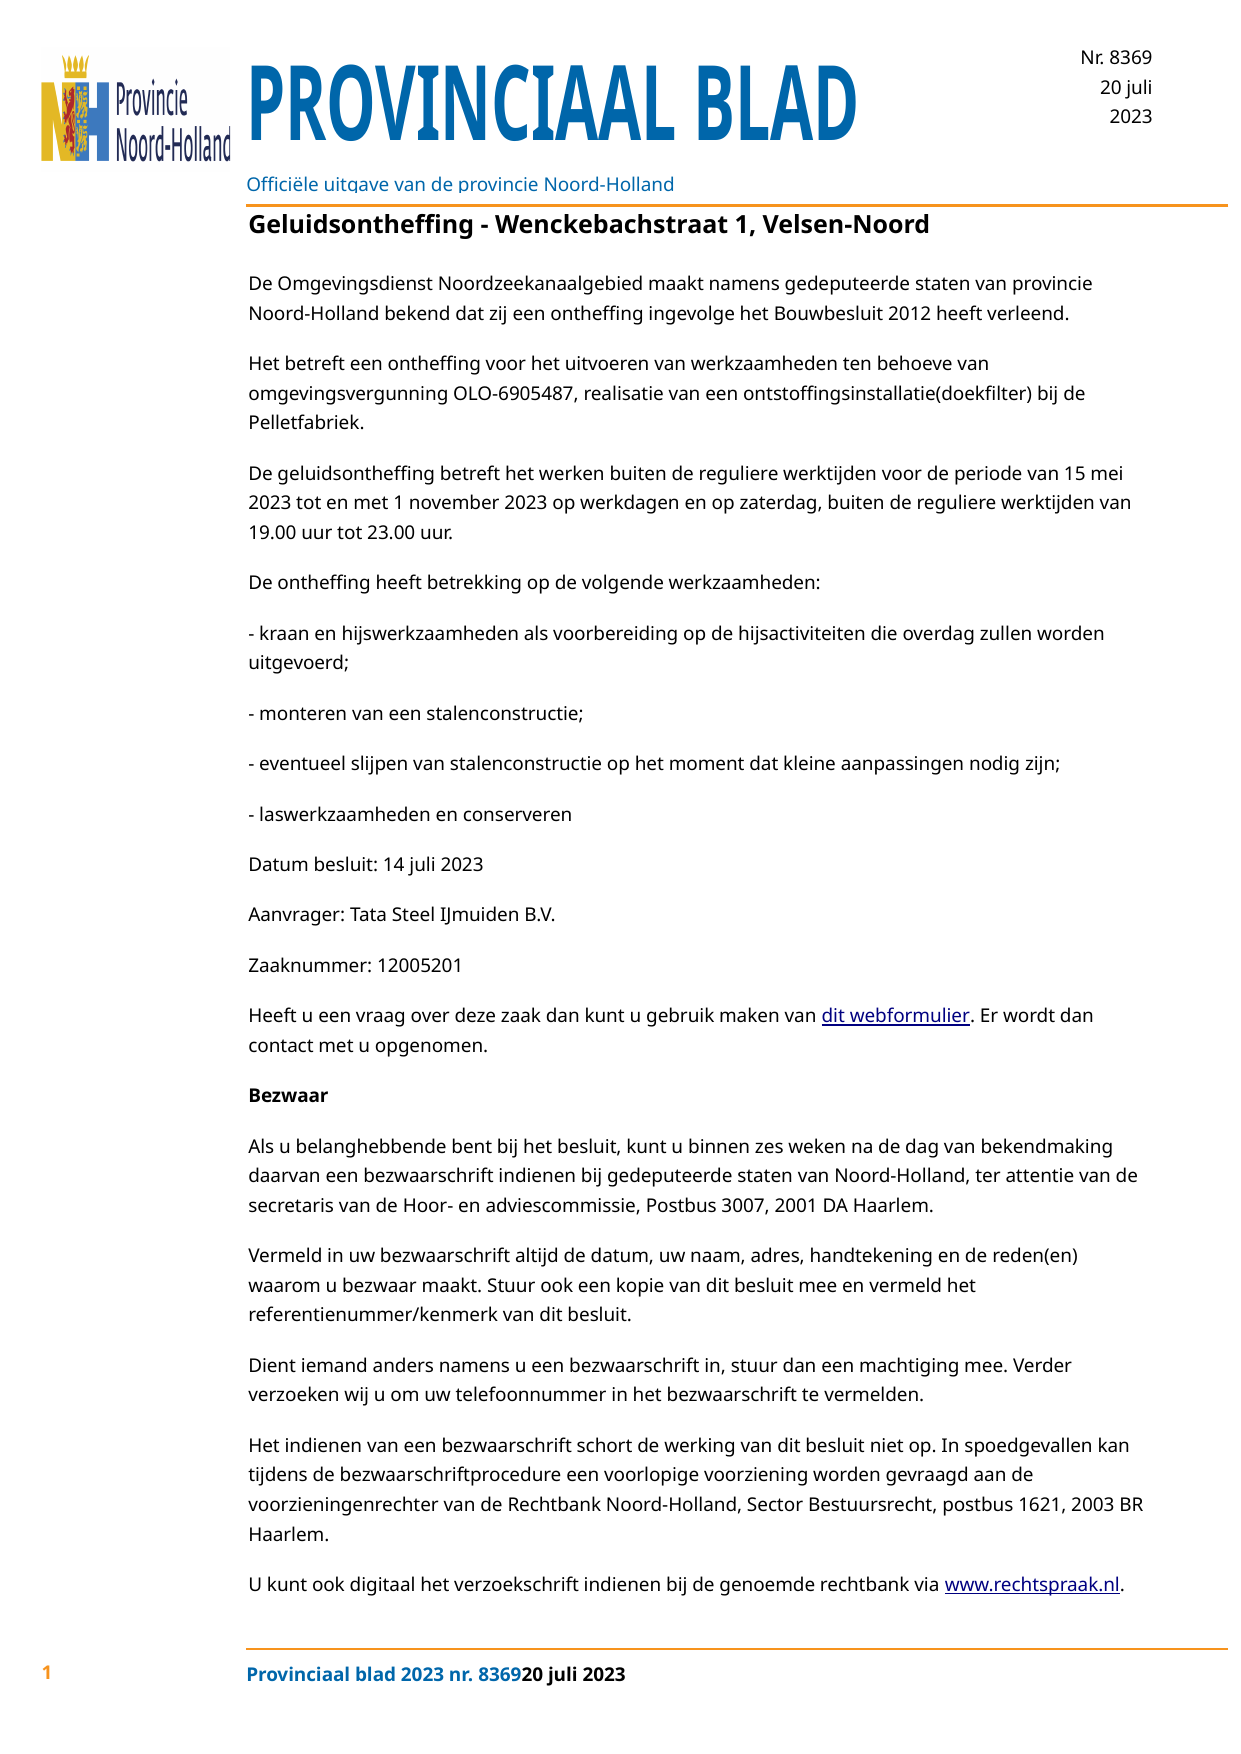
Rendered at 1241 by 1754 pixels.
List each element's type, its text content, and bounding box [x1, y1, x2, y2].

text Het betreft een ontheffing voor het uitvoeren van werkzaamheden ten behoeve van omgevingsvergunning OLO-6905487, realisatie van een ontstoffingsinstallatie(doekfilter) bij de Pelletfabriek. [248, 350, 1152, 435]
text U kunt ook digitaal het verzoekschrift indienen bij de genoemde rechtbank via www.rechtspraak.nl. [248, 1571, 1152, 1597]
text Bezwaar [248, 1082, 1152, 1108]
text Heeft u een vraag over deze zaak dan kunt u gebruik maken van dit webformulier. Er wordt dan contact met u opgenomen. [248, 1002, 1152, 1058]
text - eventueel slijpen van stalenconstructie op het moment dat kleine aanpassingen nodig zijn; [248, 750, 1152, 776]
text De geluidsontheffing betreft het werken buiten de reguliere werktijden voor de periode van 15 mei 2023 tot en met 1 november 2023 op werkdagen en op zaterdag, buiten de reguliere werktijden van 19.00 uur tot 23.00 uur. [248, 460, 1152, 545]
text Datum besluit: 14 juli 2023 [248, 851, 1152, 877]
text Zaaknummer: 12005201 [248, 952, 1152, 978]
text - laswerkzaamheden en conserveren [248, 801, 1152, 826]
text Vermeld in uw bezwaarschrift altijd de datum, uw naam, adres, handtekening en de reden(en) waarom u bezwaar maakt. Stuur ook een kopie van dit besluit mee en vermeld het referentienummer/kenmerk van dit besluit. [248, 1242, 1152, 1327]
text Het indienen van een bezwaarschrift schort de werking van dit besluit niet op. In spoedgevallen kan tijdens de bezwaarschriftprocedure een voorlopige voorziening worden gevraagd aan de voorzieningenrechter van de Rechtbank Noord-Holland, Sector Bestuursrecht, postbus 1621, 2003 BR Haarlem. [248, 1432, 1152, 1546]
text Als u belanghebbende bent bij het besluit, kunt u binnen zes weken na de dag van bekendmaking daarvan een bezwaarschrift indienen bij gedeputeerde staten van Noord-Holland, ter attentie van de secretaris van de Hoor- en adviescommissie, Postbus 3007, 2001 DA Haarlem. [248, 1133, 1152, 1218]
text Aanvrager: Tata Steel IJmuiden B.V. [248, 902, 1152, 927]
text De Omgevingsdienst Noordzeekanaalgebied maakt namens gedeputeerde staten van provincie Noord-Holland bekend dat zij een ontheffing ingevolge het Bouwbesluit 2012 heeft verleend. [248, 270, 1152, 326]
text Dient iemand anders namens u een bezwaarschrift in, stuur dan een machtiging mee. Verder verzoeken wij u om uw telefoonnummer in het bezwaarschrift te vermelden. [248, 1352, 1152, 1407]
text - kraan en hijswerkzaamheden als voorbereiding op de hijsactiviteiten die overdag zullen worden uitgevoerd; [248, 620, 1152, 675]
text Geluidsontheffing - Wenckebachstraat 1, Velsen-Noord [248, 207, 1152, 241]
text - monteren van een stalenconstructie; [248, 700, 1152, 726]
picture [41, 47, 231, 172]
text De ontheffing heeft betrekking op de volgende werkzaamheden: [248, 569, 1152, 595]
